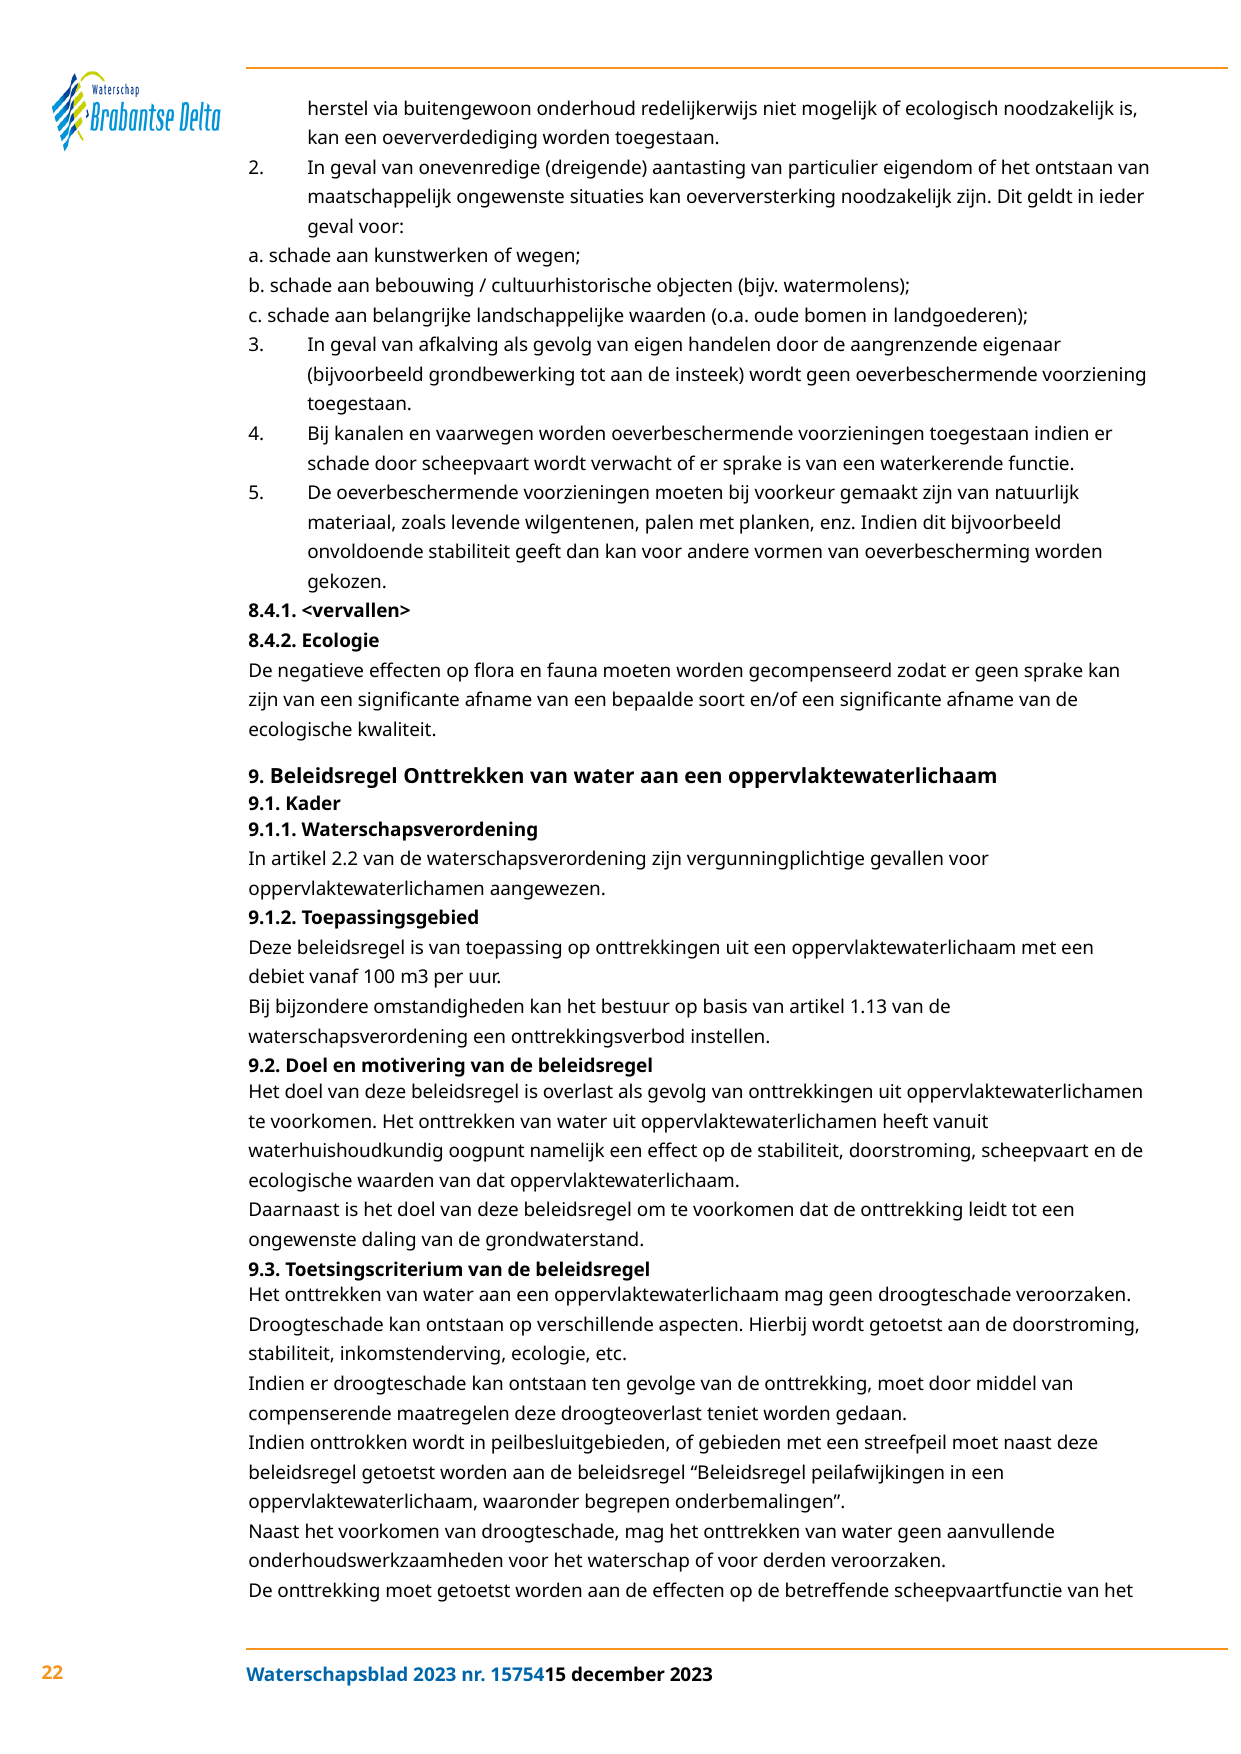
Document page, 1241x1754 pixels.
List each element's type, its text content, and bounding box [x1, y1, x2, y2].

text Deze beleidsregel is van toepassing op onttrekkingen uit een oppervlaktewaterlichaam met een debiet vanaf 100 m3 per uur. [248, 934, 1152, 989]
text 9.1.1. Waterschapsverordening [248, 816, 1152, 842]
text Het onttrekken van water aan een oppervlaktewaterlichaam mag geen droogteschade veroorzaken. Droogteschade kan ontstaan op verschillende aspecten. Hierbij wordt getoetst aan de doorstroming, stabiliteit, inkomstenderving, ecologie, etc. [248, 1281, 1152, 1366]
list In geval van onevenredige (dreigende) aantasting van particulier eigendom of het ontstaan van maatschappelijk ongewenste situaties kan oeverversterking noodzakelijk zijn. Dit geldt in ieder geval voor: [248, 154, 1152, 239]
text Indien er droogteschade kan ontstaan ten gevolge van de onttrekking, moet door middel van compenserende maatregelen deze droogteoverlast teniet worden gedaan. [248, 1370, 1152, 1426]
list herstel via buitengewoon onderhoud redelijkerwijs niet mogelijk of ecologisch noodzakelijk is, kan een oeververdediging worden toegestaan. [248, 95, 1152, 150]
text Daarnaast is het doel van deze beleidsregel om te voorkomen dat de onttrekking leidt tot een ongewenste daling van de grondwaterstand. [248, 1197, 1152, 1252]
text 9.1.2. Toepassingsgebied [248, 904, 1152, 930]
text De negatieve effecten op flora en fauna moeten worden gecompenseerd zodat er geen sprake kan zijn van een significante afname van een bepaalde soort en/of een significante afname van de ecologische kwaliteit. [248, 657, 1152, 742]
text Naast het voorkomen van droogteschade, mag het onttrekken van water geen aanvullende onderhoudswerkzaamheden voor het waterschap of voor derden veroorzaken. [248, 1518, 1152, 1573]
text 9.3. Toetsingscriterium van de beleidsregel [248, 1256, 1152, 1281]
text 9.2. Doel en motivering van de beleidsregel [248, 1052, 1152, 1078]
text De onttrekking moet getoetst worden aan de effecten op de betreffende scheepvaartfunctie van het [248, 1577, 1152, 1603]
text c. schade aan belangrijke landschappelijke waarden (o.a. oude bomen in landgoederen); [248, 302, 1152, 328]
list In geval van afkalving als gevolg van eigen handelen door de aangrenzende eigenaar (bijvoorbeeld grondbewerking tot aan de insteek) wordt geen oeverbeschermende voorziening toegestaan. [248, 331, 1152, 416]
text 8.4.2. Ecologie [248, 627, 1152, 653]
text In artikel 2.2 van de waterschapsverordening zijn vergunningplichtige gevallen voor oppervlaktewaterlichamen aangewezen. [248, 845, 1152, 901]
picture [41, 47, 231, 172]
text 9.1. Kader [248, 790, 1152, 816]
text 8.4.1. <vervallen> [248, 598, 1152, 623]
text b. schade aan bebouwing / cultuurhistorische objecten (bijv. watermolens); [248, 272, 1152, 298]
text Bij bijzondere omstandigheden kan het bestuur op basis van artikel 1.13 van de waterschapsverordening een onttrekkingsverbod instellen. [248, 993, 1152, 1049]
list De oeverbeschermende voorzieningen moeten bij voorkeur gemaakt zijn van natuurlijk materiaal, zoals levende wilgentenen, palen met planken, enz. Indien dit bijvoorbeeld onvoldoende stabiliteit geeft dan kan voor andere vormen van oeverbescherming worden gekozen. [248, 479, 1152, 594]
text a. schade aan kunstwerken of wegen; [248, 243, 1152, 268]
text Indien onttrokken wordt in peilbesluitgebieden, of gebieden met een streefpeil moet naast deze beleidsregel getoetst worden aan de beleidsregel “Beleidsregel peilafwijkingen in een oppervlaktewaterlichaam, waaronder begrepen onderbemalingen”. [248, 1429, 1152, 1514]
text 9. Beleidsregel Onttrekken van water aan een oppervlaktewaterlichaam [248, 762, 1152, 790]
text Het doel van deze beleidsregel is overlast als gevolg van onttrekkingen uit oppervlaktewaterlichamen te voorkomen. Het onttrekken van water uit oppervlaktewaterlichamen heeft vanuit waterhuishoudkundig oogpunt namelijk een effect op de stabiliteit, doorstroming, scheepvaart en de ecologische waarden van dat oppervlaktewaterlichaam. [248, 1078, 1152, 1193]
list Bij kanalen en vaarwegen worden oeverbeschermende voorzieningen toegestaan indien er schade door scheepvaart wordt verwacht of er sprake is van een waterkerende functie. [248, 420, 1152, 476]
